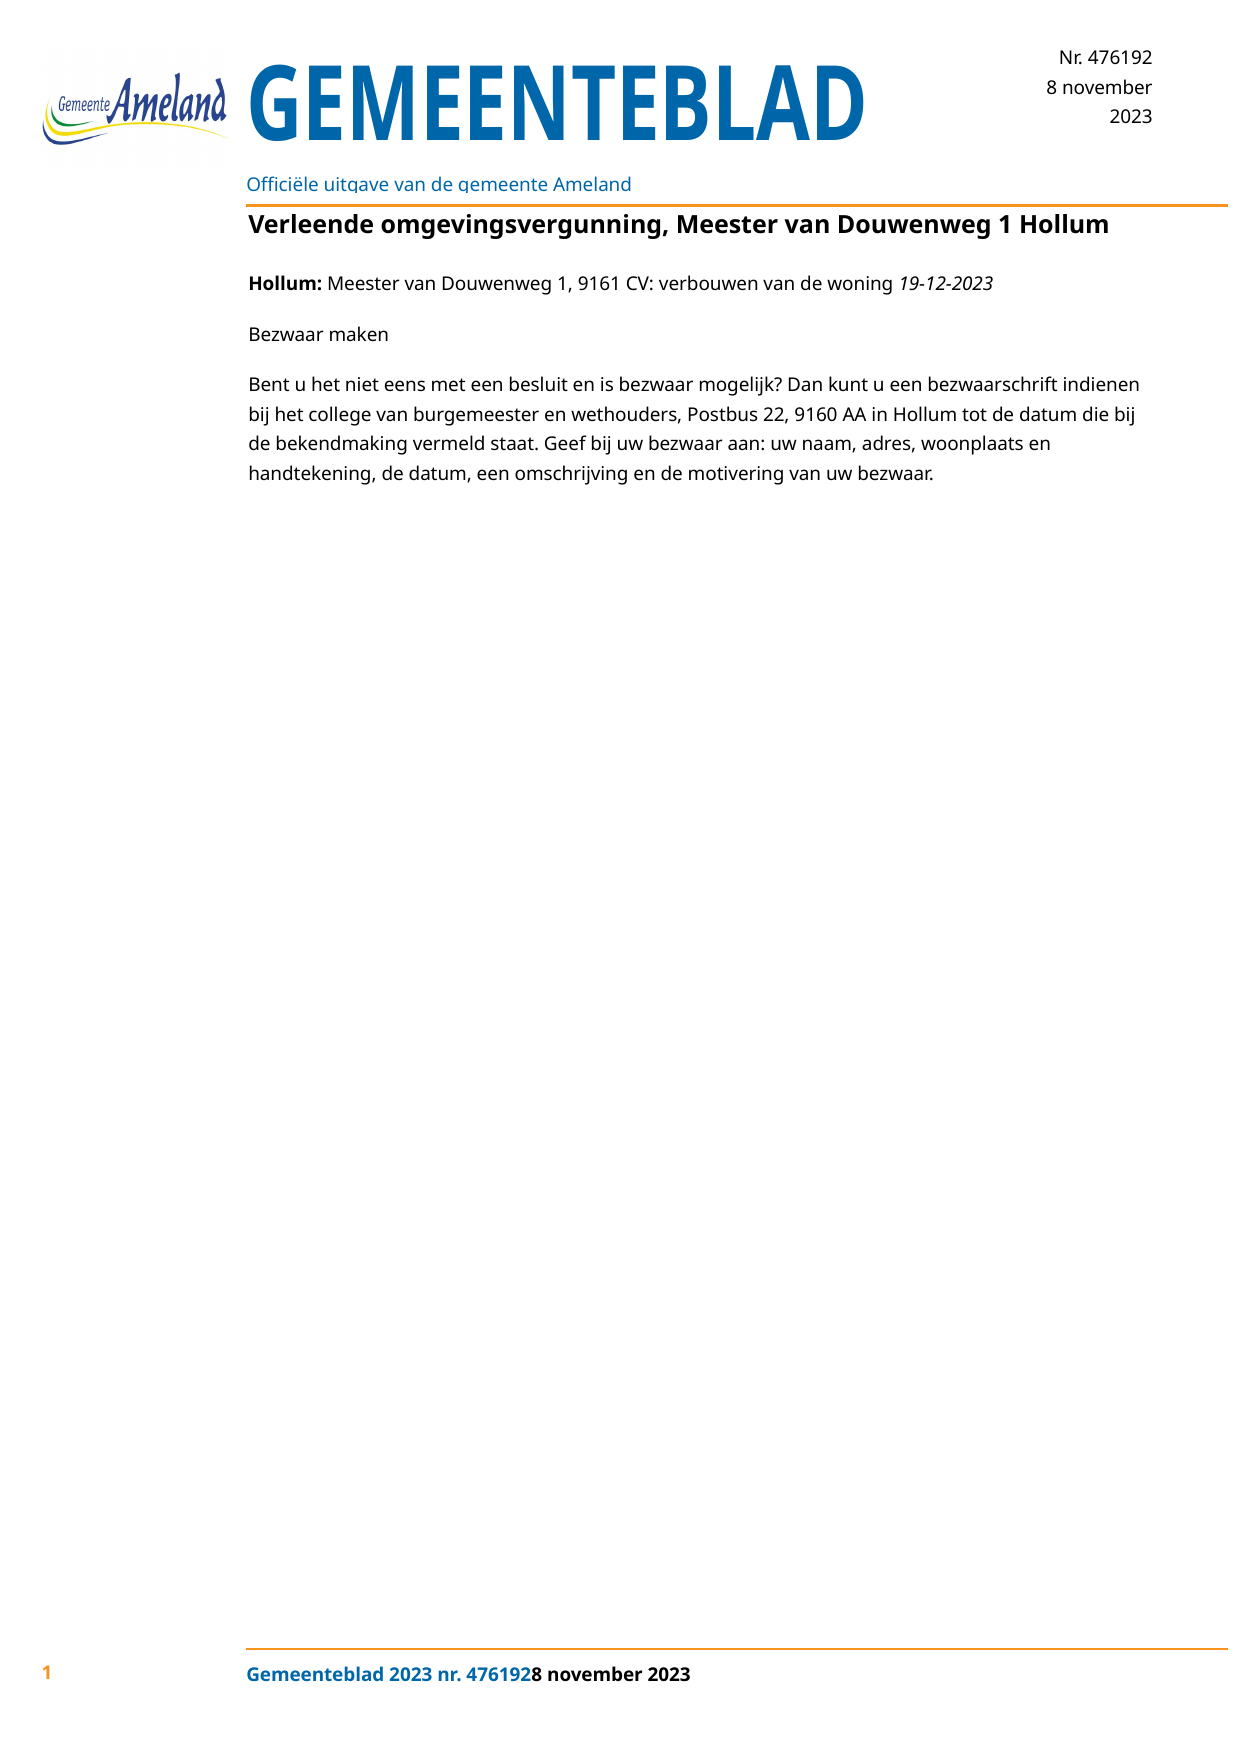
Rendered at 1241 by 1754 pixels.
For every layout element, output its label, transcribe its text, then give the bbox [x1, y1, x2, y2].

text Bezwaar maken [248, 321, 1152, 346]
text Bent u het niet eens met een besluit en is bezwaar mogelijk? Dan kunt u een bezwaarschrift indienen bij het college van burgemeester en wethouders, Postbus 22, 9160 AA in Hollum tot de datum die bij de bekendmaking vermeld staat. Geef bij uw bezwaar aan: uw naam, adres, woonplaats en handtekening, de datum, een omschrijving en de motivering van uw bezwaar. [248, 371, 1152, 486]
text Hollum: Meester van Douwenweg 1, 9161 CV: verbouwen van de woning 19-12-2023 [248, 270, 1152, 296]
picture [41, 47, 231, 172]
text Verleende omgevingsvergunning, Meester van Douwenweg 1 Hollum [248, 207, 1152, 241]
